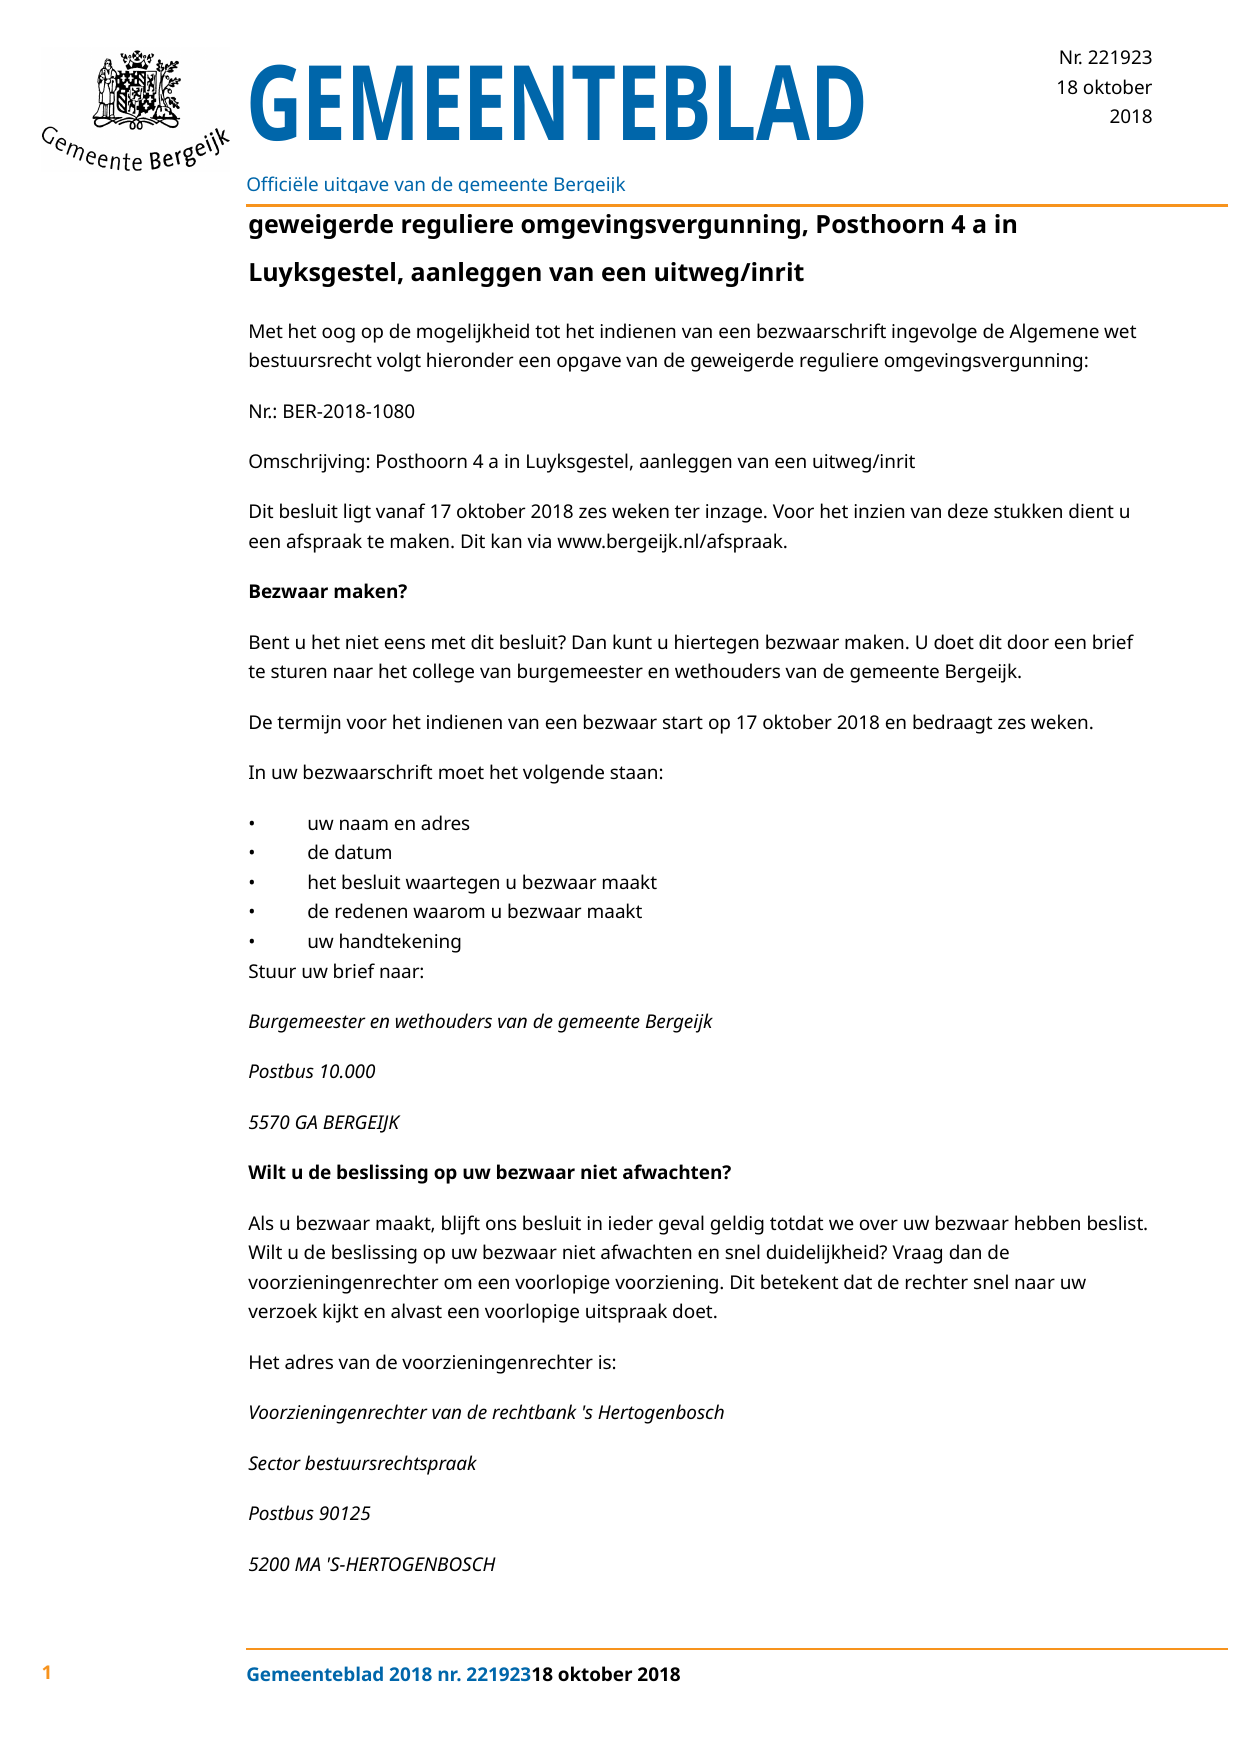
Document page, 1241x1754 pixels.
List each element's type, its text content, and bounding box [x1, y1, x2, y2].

text 5200 MA 'S-HERTOGENBOSCH [248, 1551, 1152, 1577]
text Stuur uw brief naar: [248, 958, 1152, 984]
text Als u bezwaar maakt, blijft ons besluit in ieder geval geldig totdat we over uw bezwaar hebben beslist. Wilt u de beslissing op uw bezwaar niet afwachten en snel duidelijkheid? Vraag dan de voorzieningenrechter om een voorlopige voorziening. Dit betekent dat de rechter snel naar uw verzoek kijkt en alvast een voorlopige uitspraak doet. [248, 1210, 1152, 1324]
text 5570 GA BERGEIJK [248, 1109, 1152, 1135]
text Voorzieningenrechter van de rechtbank 's Hertogenbosch [248, 1399, 1152, 1425]
text Burgemeester en wethouders van de gemeente Bergeijk [248, 1008, 1152, 1034]
text Met het oog op de mogelijkheid tot het indienen van een bezwaarschrift ingevolge de Algemene wet bestuursrecht volgt hieronder een opgave van de geweigerde reguliere omgevingsvergunning: [248, 318, 1152, 373]
text Omschrijving: Posthoorn 4 a in Luyksgestel, aanleggen van een uitweg/inrit [248, 448, 1152, 474]
picture [41, 47, 231, 172]
list uw handtekening [248, 928, 1152, 954]
text Nr.: BER-2018-1080 [248, 398, 1152, 424]
text Postbus 10.000 [248, 1059, 1152, 1084]
text Bent u het niet eens met dit besluit? Dan kunt u hiertegen bezwaar maken. U doet dit door een brief te sturen naar het college van burgemeester en wethouders van de gemeente Bergeijk. [248, 629, 1152, 684]
list de datum [248, 839, 1152, 865]
text Sector bestuursrechtspraak [248, 1450, 1152, 1476]
list uw naam en adres [248, 810, 1152, 836]
list de redenen waarom u bezwaar maakt [248, 899, 1152, 924]
list het besluit waartegen u bezwaar maakt [248, 869, 1152, 895]
text Dit besluit ligt vanaf 17 oktober 2018 zes weken ter inzage. Voor het inzien van deze stukken dient u een afspraak te maken. Dit kan via www.bergeijk.nl/afspraak. [248, 499, 1152, 554]
text Het adres van de voorzieningenrechter is: [248, 1349, 1152, 1375]
text Bezwaar maken? [248, 579, 1152, 604]
text geweigerde reguliere omgevingsvergunning, Posthoorn 4 a in Luyksgestel, aanleggen van een uitweg/inrit [248, 207, 1152, 288]
text Wilt u de beslissing op uw bezwaar niet afwachten? [248, 1159, 1152, 1185]
text Postbus 90125 [248, 1500, 1152, 1526]
text De termijn voor het indienen van een bezwaar start op 17 oktober 2018 en bedraagt zes weken. [248, 709, 1152, 735]
text In uw bezwaarschrift moet het volgende staan: [248, 759, 1152, 785]
